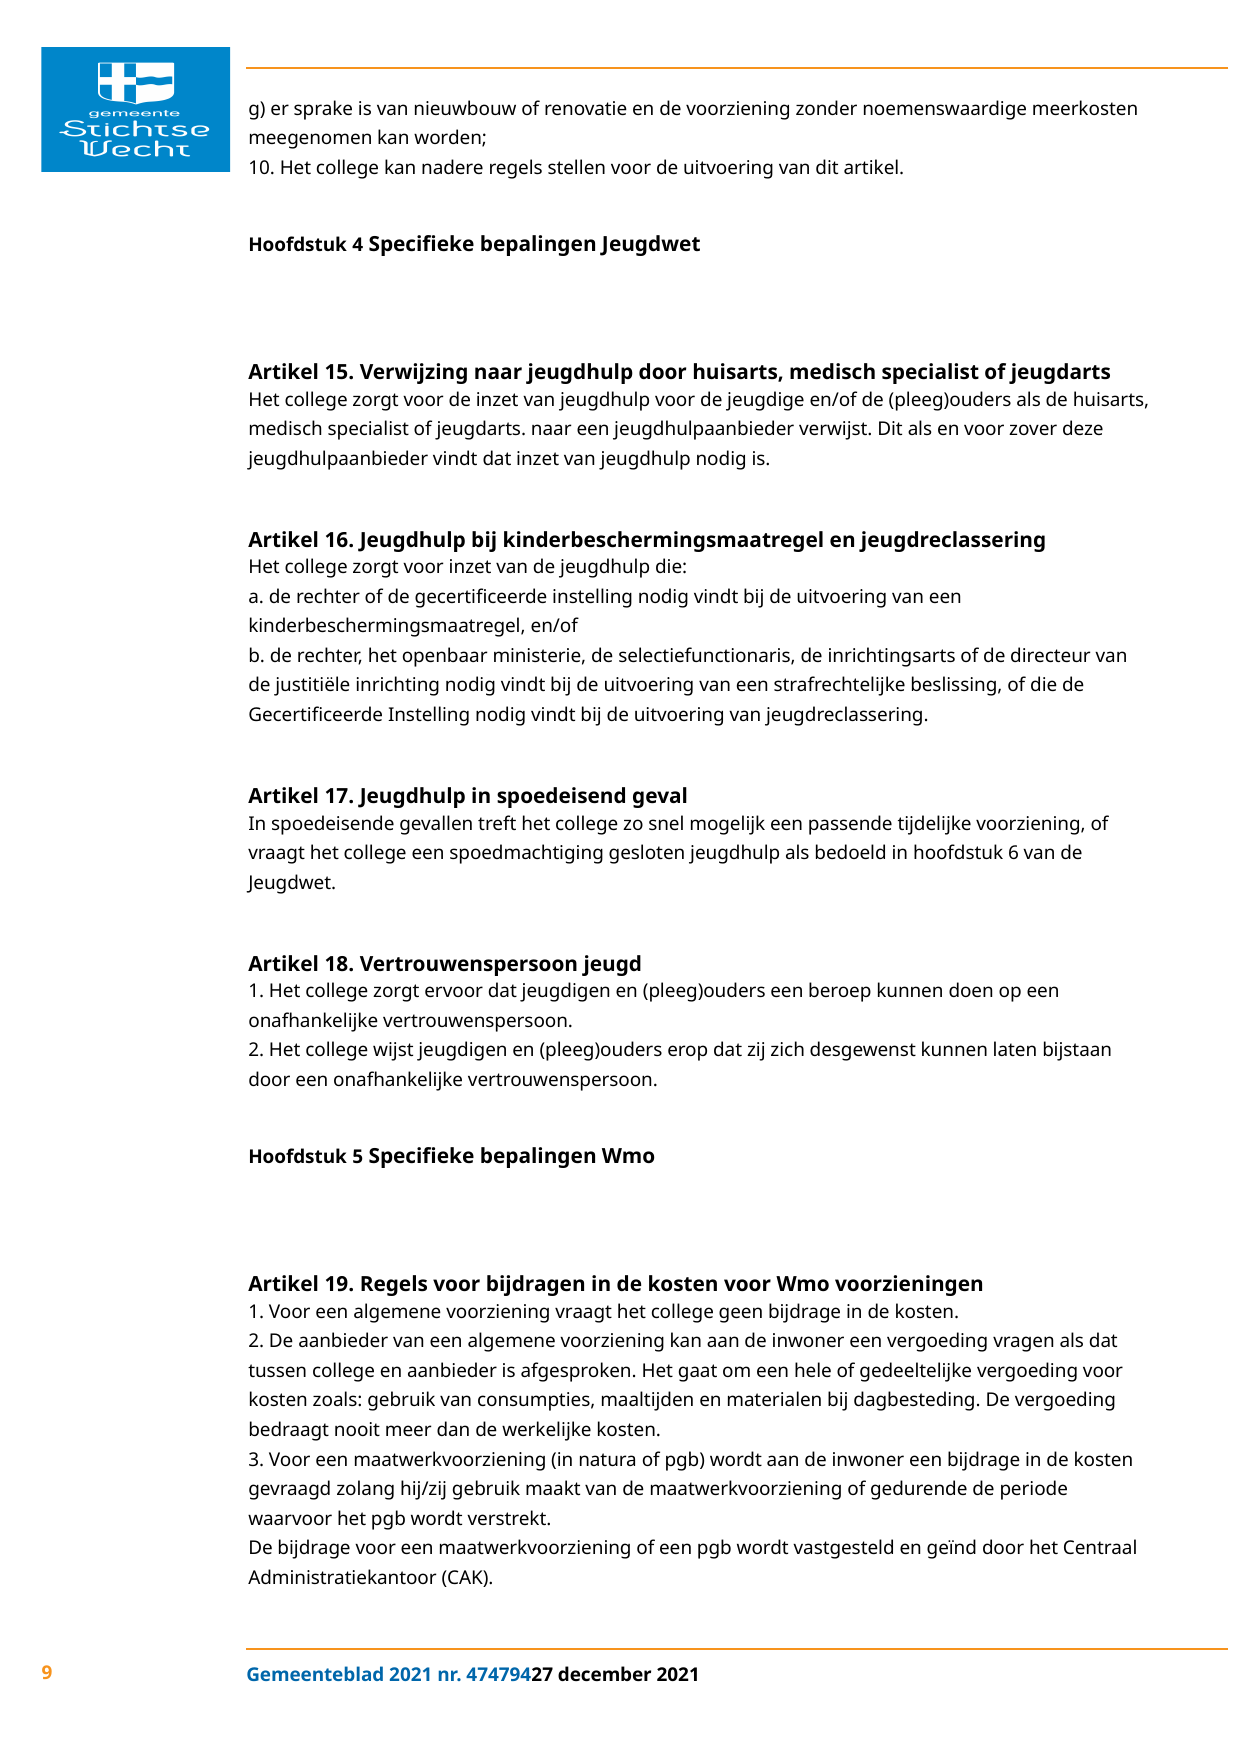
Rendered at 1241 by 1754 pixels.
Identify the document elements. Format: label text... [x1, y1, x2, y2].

text 2. De aanbieder van een algemene voorziening kan aan de inwoner een vergoeding vragen als dat tussen college en aanbieder is afgesproken. Het gaat om een hele of gedeeltelijke vergoeding voor kosten zoals: gebruik van consumpties, maaltijden en materialen bij dagbesteding. De vergoeding bedraagt nooit meer dan de werkelijke kosten. [248, 1327, 1152, 1442]
text Artikel 15. Verwijzing naar jeugdhulp door huisarts, medisch specialist of jeugdarts [248, 357, 1152, 386]
text Artikel 19. Regels voor bijdragen in de kosten voor Wmo voorzieningen [248, 1269, 1152, 1298]
text b. de rechter, het openbaar ministerie, de selectiefunctionaris, de inrichtingsarts of de directeur van de justitiële inrichting nodig vindt bij de uitvoering van een strafrechtelijke beslissing, of die de Gecertificeerde Instelling nodig vindt bij de uitvoering van jeugdreclassering. [248, 642, 1152, 727]
text 3. Voor een maatwerkvoorziening (in natura of pgb) wordt aan de inwoner een bijdrage in de kosten gevraagd zolang hij/zij gebruik maakt van de maatwerkvoorziening of gedurende de periode waarvoor het pgb wordt verstrekt. [248, 1446, 1152, 1531]
text 1. Het college zorgt ervoor dat jeugdigen en (pleeg)ouders een beroep kunnen doen op een onafhankelijke vertrouwenspersoon. [248, 977, 1152, 1033]
text Het college zorgt voor de inzet van jeugdhulp voor de jeugdige en/of de (pleeg)ouders als de huisarts, medisch specialist of jeugdarts. naar een jeugdhulpaanbieder verwijst. Dit als en voor zover deze jeugdhulpaanbieder vindt dat inzet van jeugdhulp nodig is. [248, 386, 1152, 471]
text 2. Het college wijst jeugdigen en (pleeg)ouders erop dat zij zich desgewenst kunnen laten bijstaan door een onafhankelijke vertrouwenspersoon. [248, 1036, 1152, 1092]
text Artikel 18. Vertrouwenspersoon jeugd [248, 949, 1152, 977]
text 10. Het college kan nadere regels stellen voor de uitvoering van dit artikel. [248, 154, 1152, 180]
text 1. Voor een algemene voorziening vraagt het college geen bijdrage in de kosten. [248, 1298, 1152, 1323]
text g) er sprake is van nieuwbouw of renovatie en de voorziening zonder noemenswaardige meerkosten meegenomen kan worden; [248, 95, 1152, 150]
text De bijdrage voor een maatwerkvoorziening of een pgb wordt vastgesteld en geïnd door het Centraal Administratiekantoor (CAK). [248, 1534, 1152, 1590]
picture [137, 63, 174, 103]
text Hoofdstuk 5 Specifieke bepalingen Wmo [248, 1141, 1152, 1170]
text a. de rechter of de gecertificeerde instelling nodig vindt bij de uitvoering van een kinderbeschermingsmaatregel, en/of [248, 583, 1152, 638]
text Het college zorgt voor inzet van de jeugdhulp die: [248, 553, 1152, 579]
text Artikel 17. Jeugdhulp in spoedeisend geval [248, 781, 1152, 810]
picture [99, 63, 135, 101]
text Artikel 16. Jeugdhulp bij kinderbeschermingsmaatregel en jeugdreclassering [248, 525, 1152, 553]
text In spoedeisende gevallen treft het college zo snel mogelijk een passende tijdelijke voorziening, of vraagt het college een spoedmachtiging gesloten jeugdhulp als bedoeld in hoofdstuk 6 van de Jeugdwet. [248, 810, 1152, 894]
text Hoofdstuk 4 Specifieke bepalingen Jeugdwet [248, 229, 1152, 258]
